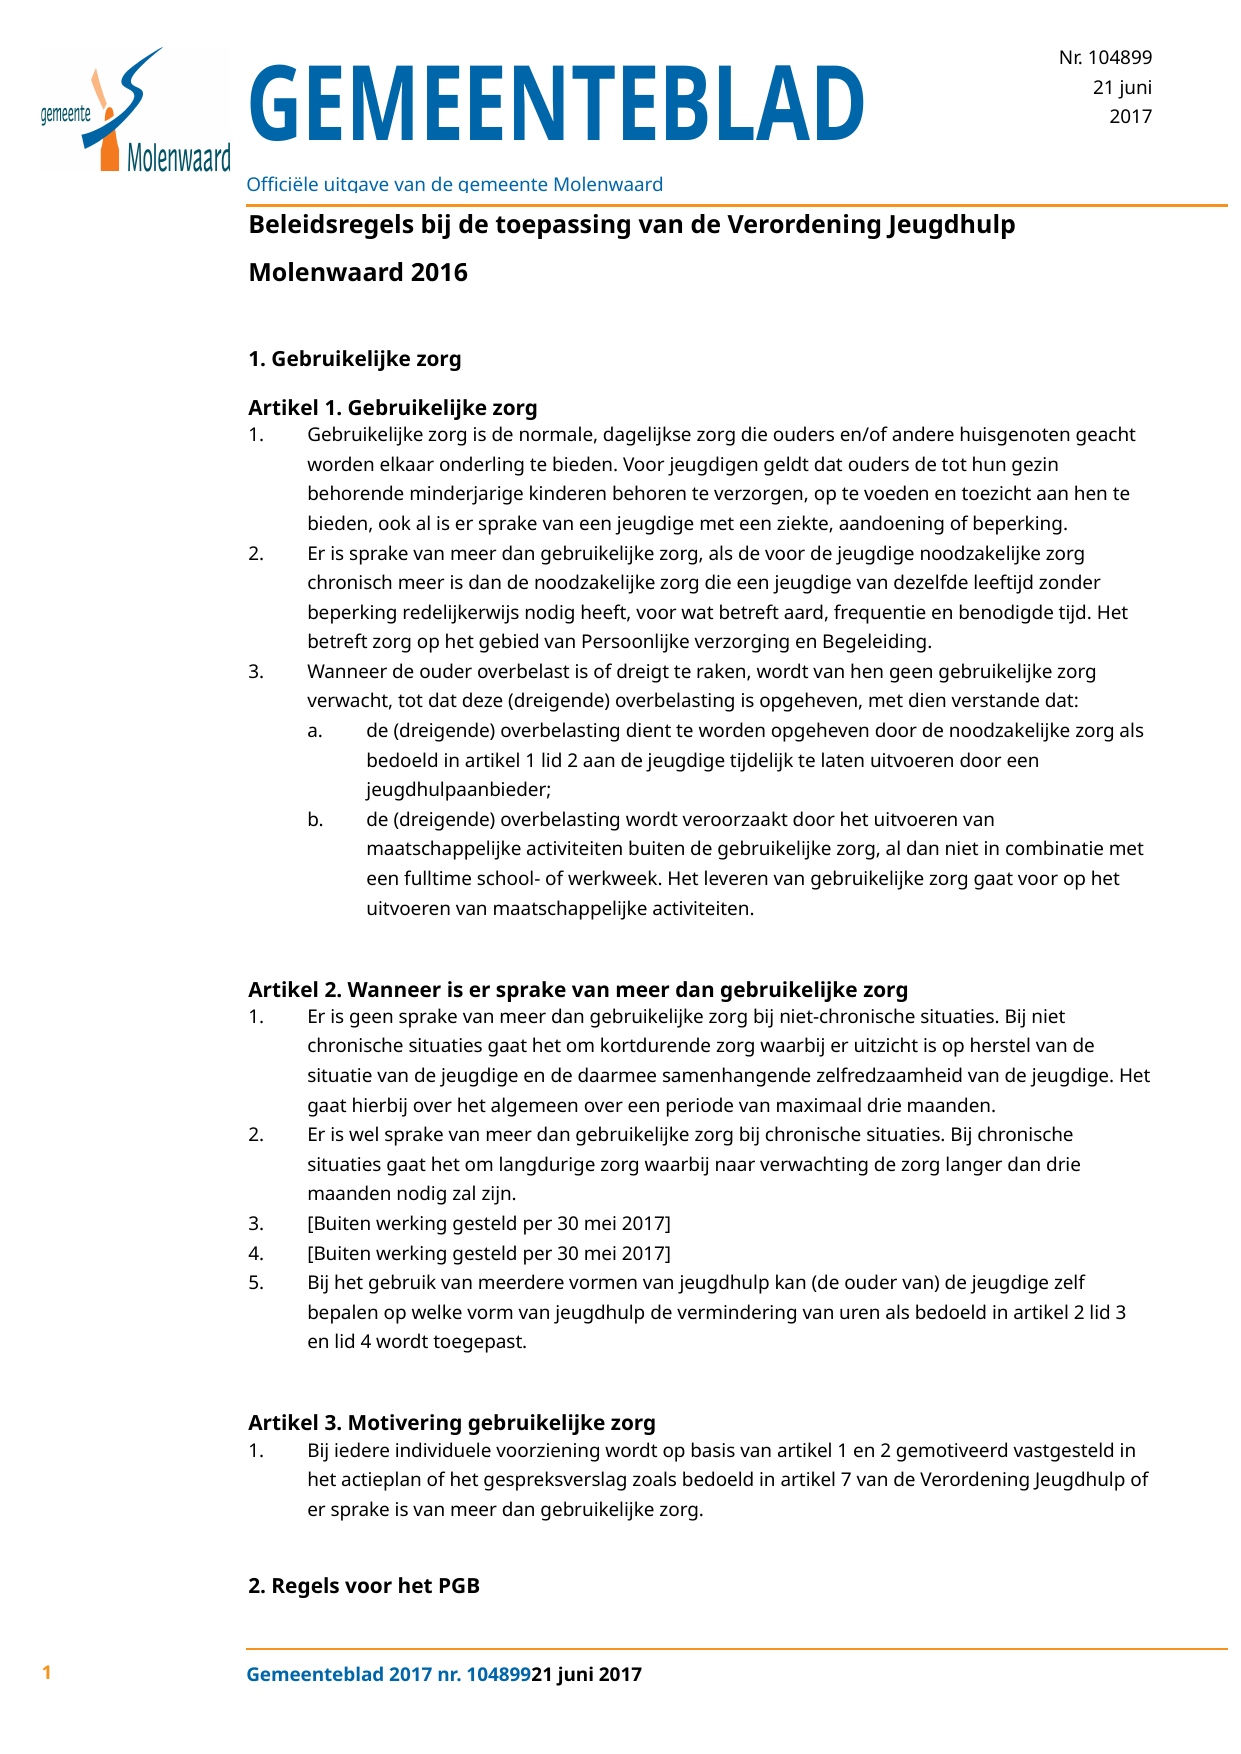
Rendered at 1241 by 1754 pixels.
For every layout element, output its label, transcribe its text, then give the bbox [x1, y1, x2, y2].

text Artikel 1. Gebruikelijke zorg [248, 393, 1152, 421]
text Artikel 2. Wanneer is er sprake van meer dan gebruikelijke zorg [248, 975, 1152, 1003]
list Bij iedere individuele voorziening wordt op basis van artikel 1 en 2 gemotiveerd vastgesteld in het actieplan of het gespreksverslag zoals bedoeld in artikel 7 van de Verordening Jeugdhulp of er sprake is van meer dan gebruikelijke zorg. [248, 1437, 1152, 1522]
picture [41, 47, 231, 172]
list de (dreigende) overbelasting wordt veroorzaakt door het uitvoeren van maatschappelijke activiteiten buiten de gebruikelijke zorg, al dan niet in combinatie met een fulltime school- of werkweek. Het leveren van gebruikelijke zorg gaat voor op het uitvoeren van maatschappelijke activiteiten. [307, 806, 1152, 920]
text 2. Regels voor het PGB [248, 1571, 1152, 1600]
text Beleidsregels bij de toepassing van de Verordening Jeugdhulp Molenwaard 2016 [248, 207, 1152, 288]
list Wanneer de ouder overbelast is of dreigt te raken, wordt van hen geen gebruikelijke zorg verwacht, tot dat deze (dreigende) overbelasting is opgeheven, met dien verstande dat: [248, 658, 1152, 713]
list de (dreigende) overbelasting dient te worden opgeheven door de noodzakelijke zorg als bedoeld in artikel 1 lid 2 aan de jeugdige tijdelijk te laten uitvoeren door een jeugdhulpaanbieder; [307, 717, 1152, 802]
list [Buiten werking gesteld per 30 mei 2017] [248, 1240, 1152, 1266]
list Er is sprake van meer dan gebruikelijke zorg, als de voor de jeugdige noodzakelijke zorg chronisch meer is dan de noodzakelijke zorg die een jeugdige van dezelfde leeftijd zonder beperking redelijkerwijs nodig heeft, voor wat betreft aard, frequentie en benodigde tijd. Het betreft zorg op het gebied van Persoonlijke verzorging en Begeleiding. [248, 540, 1152, 654]
list Er is wel sprake van meer dan gebruikelijke zorg bij chronische situaties. Bij chronische situaties gaat het om langdurige zorg waarbij naar verwachting de zorg langer dan drie maanden nodig zal zijn. [248, 1121, 1152, 1206]
text Artikel 3. Motivering gebruikelijke zorg [248, 1408, 1152, 1437]
list Bij het gebruik van meerdere vormen van jeugdhulp kan (de ouder van) de jeugdige zelf bepalen op welke vorm van jeugdhulp de vermindering van uren als bedoeld in artikel 2 lid 3 en lid 4 wordt toegepast. [248, 1269, 1152, 1354]
text 1. Gebruikelijke zorg [248, 344, 1152, 372]
list Gebruikelijke zorg is de normale, dagelijkse zorg die ouders en/of andere huisgenoten geacht worden elkaar onderling te bieden. Voor jeugdigen geldt dat ouders de tot hun gezin behorende minderjarige kinderen behoren te verzorgen, op te voeden en toezicht aan hen te bieden, ook al is er sprake van een jeugdige met een ziekte, aandoening of beperking. [248, 421, 1152, 536]
list Er is geen sprake van meer dan gebruikelijke zorg bij niet-chronische situaties. Bij niet chronische situaties gaat het om kortdurende zorg waarbij er uitzicht is op herstel van de situatie van de jeugdige en de daarmee samenhangende zelfredzaamheid van de jeugdige. Het gaat hierbij over het algemeen over een periode van maximaal drie maanden. [248, 1003, 1152, 1118]
list [Buiten werking gesteld per 30 mei 2017] [248, 1210, 1152, 1236]
